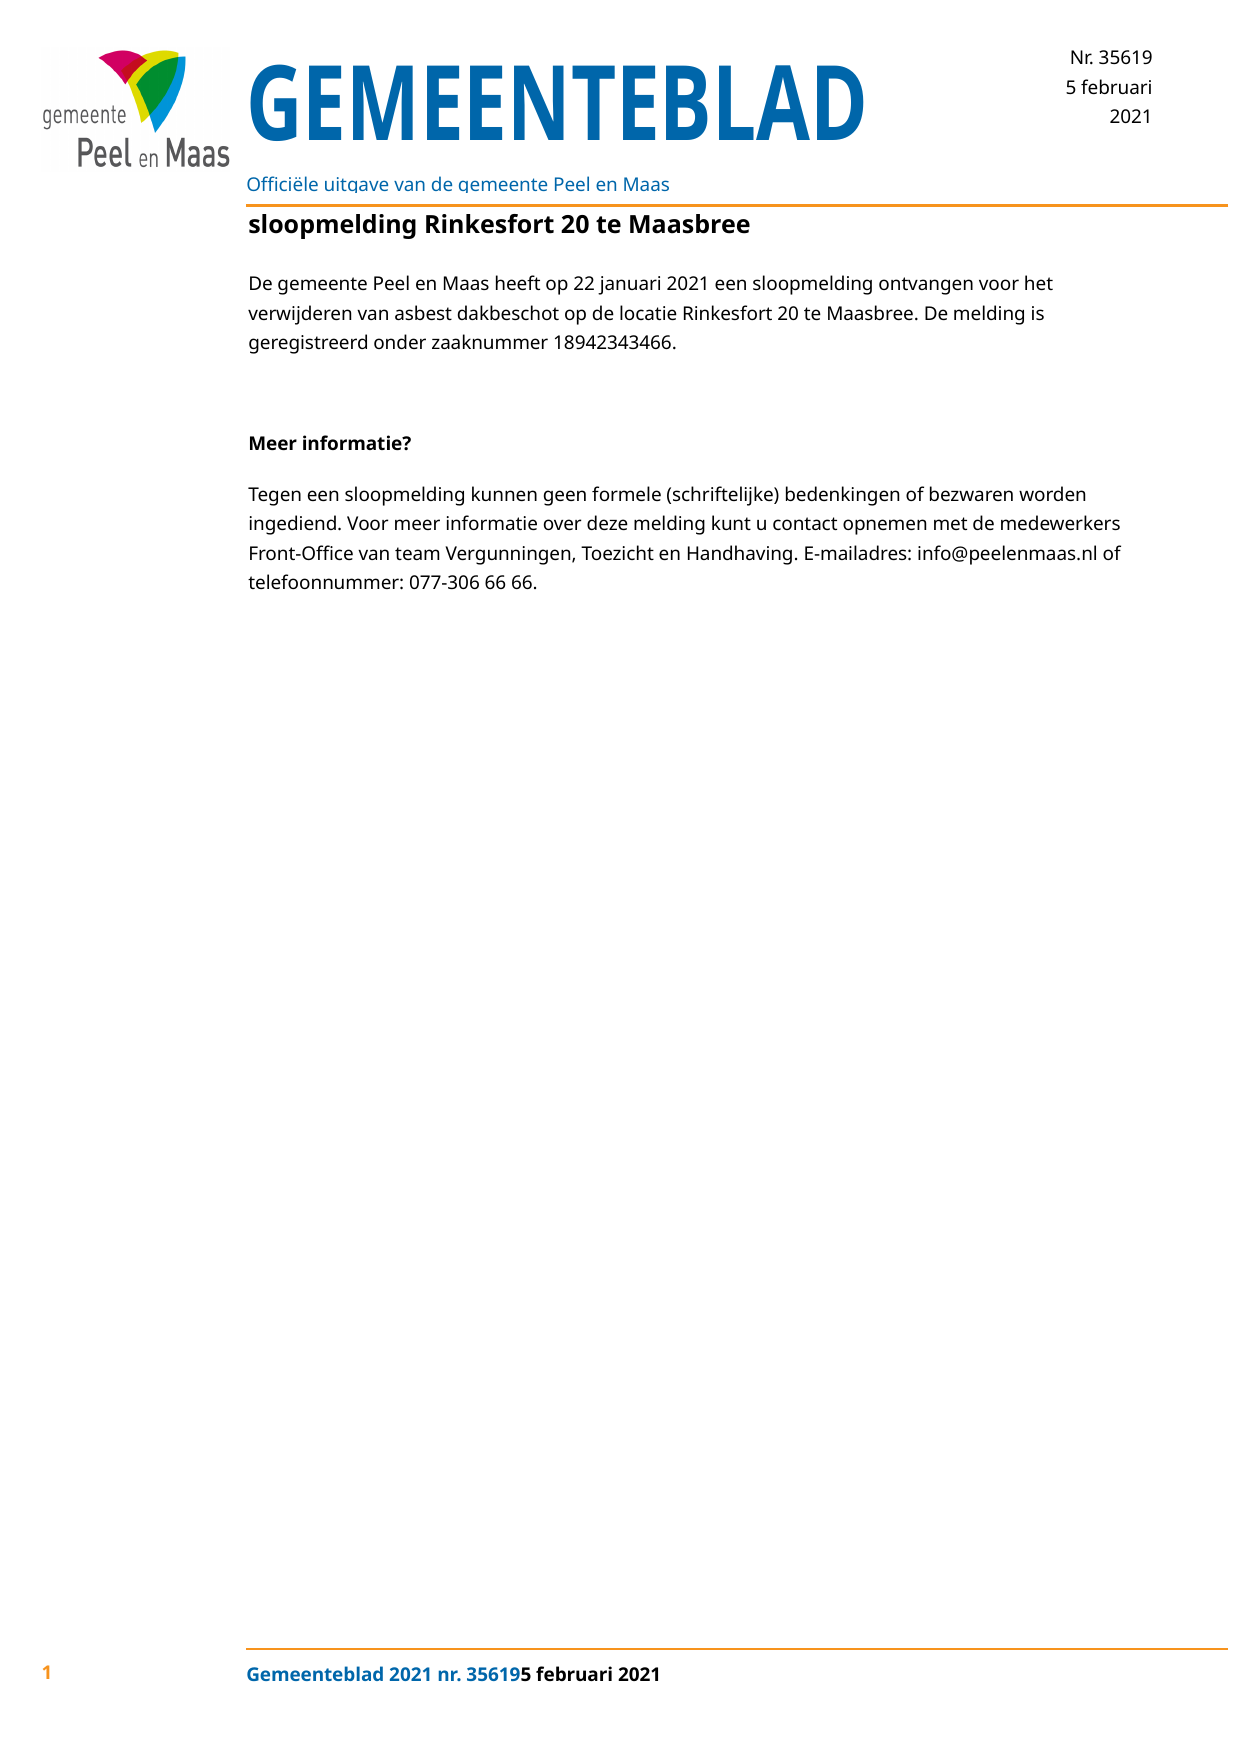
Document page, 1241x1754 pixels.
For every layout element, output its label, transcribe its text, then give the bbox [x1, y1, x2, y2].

picture [41, 47, 231, 172]
text Tegen een sloopmelding kunnen geen formele (schriftelijke) bedenkingen of bezwaren worden ingediend. Voor meer informatie over deze melding kunt u contact opnemen met de medewerkers Front-Office van team Vergunningen, Toezicht en Handhaving. E-mailadres: info@peelenmaas.nl of telefoonnummer: 077-306 66 66. [248, 481, 1152, 595]
text sloopmelding Rinkesfort 20 te Maasbree [248, 207, 1152, 241]
text De gemeente Peel en Maas heeft op 22 januari 2021 een sloopmelding ontvangen voor het verwijderen van asbest dakbeschot op de locatie Rinkesfort 20 te Maasbree. De melding is geregistreerd onder zaaknummer 18942343466. [248, 270, 1152, 355]
text Meer informatie? [248, 430, 1152, 456]
